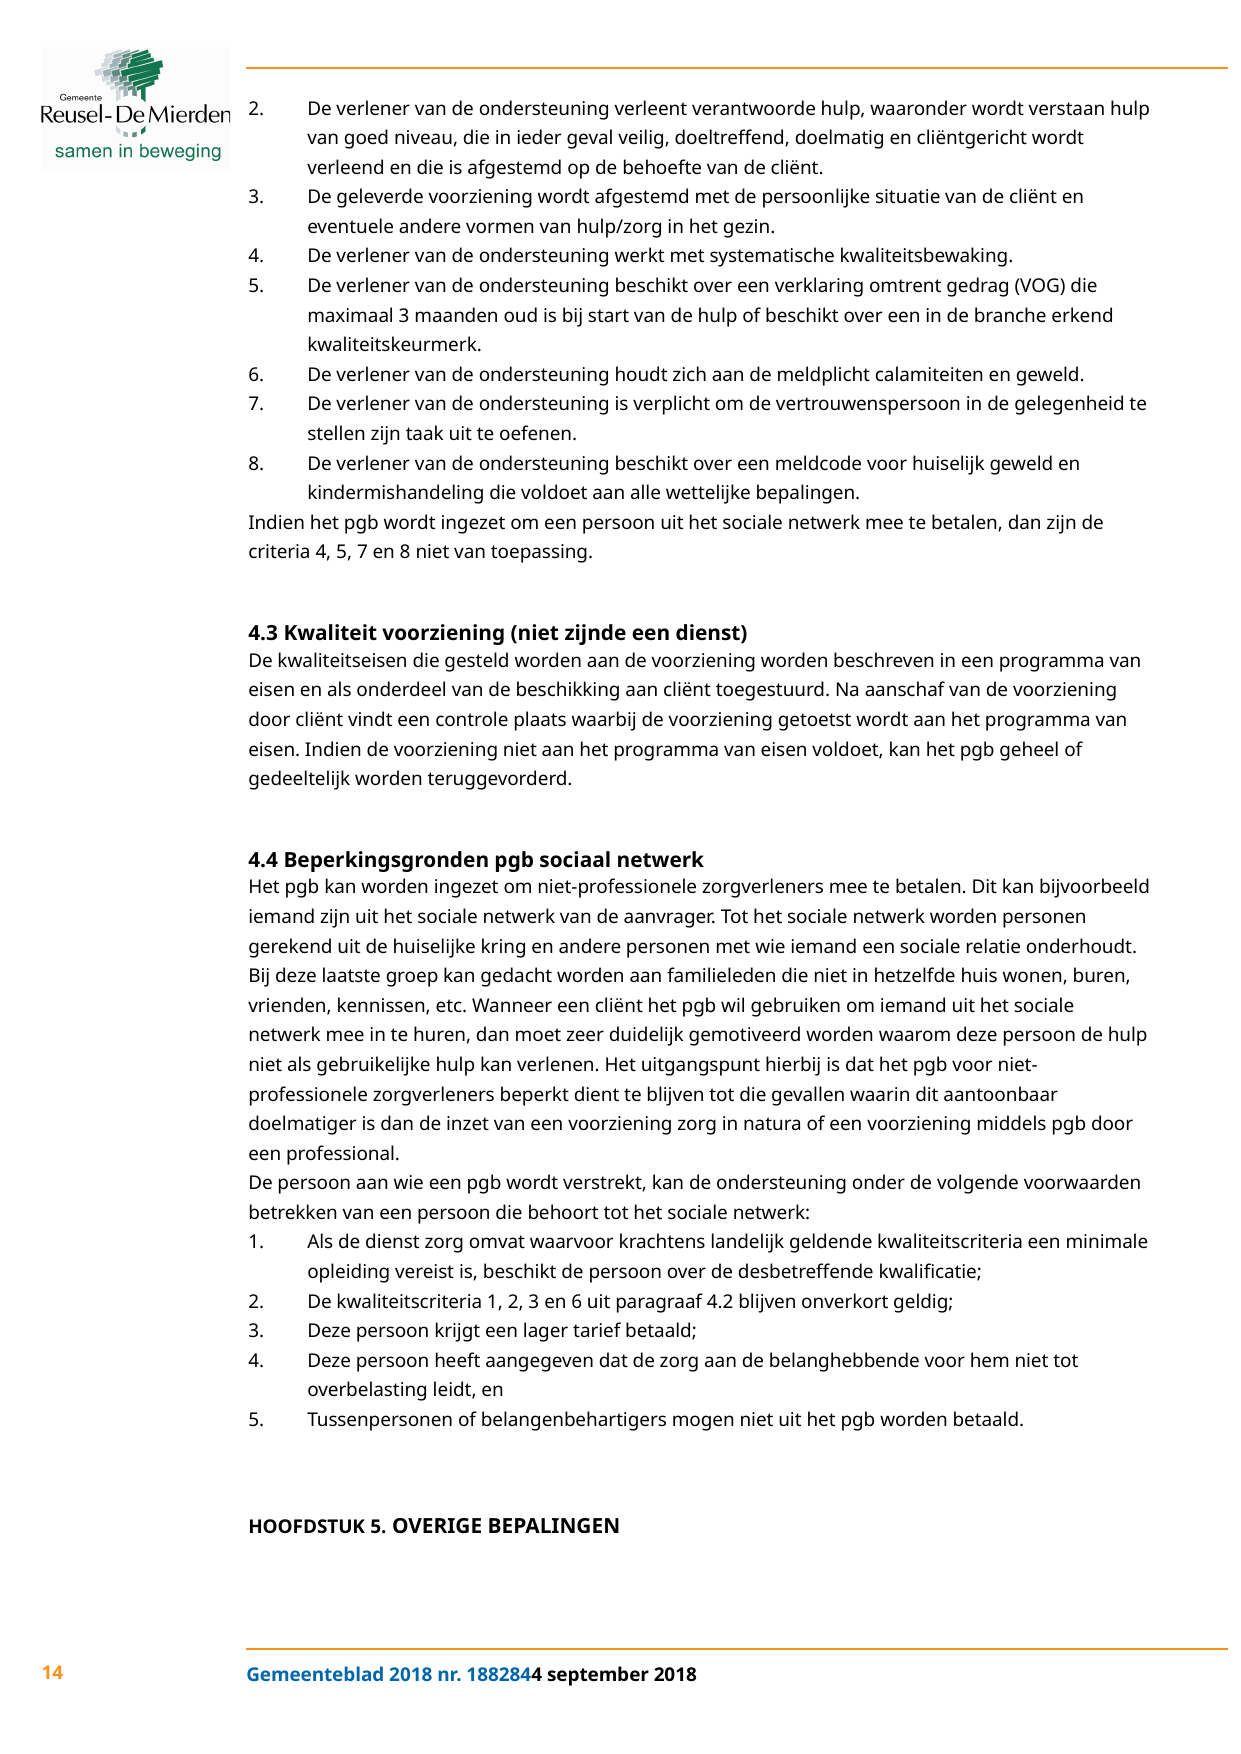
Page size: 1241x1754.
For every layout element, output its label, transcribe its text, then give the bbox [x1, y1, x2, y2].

list De verlener van de ondersteuning houdt zich aan de meldplicht calamiteiten en geweld. [248, 361, 1152, 387]
text De persoon aan wie een pgb wordt verstrekt, kan de ondersteuning onder de volgende voorwaarden betrekken van een persoon die behoort tot het sociale netwerk: [248, 1169, 1152, 1225]
list Als de dienst zorg omvat waarvoor krachtens landelijk geldende kwaliteitscriteria een minimale opleiding vereist is, beschikt de persoon over de desbetreffende kwalificatie; [248, 1229, 1152, 1284]
list De verlener van de ondersteuning werkt met systematische kwaliteitsbewaking. [248, 243, 1152, 268]
list De verlener van de ondersteuning verleent verantwoorde hulp, waaronder wordt verstaan hulp van goed niveau, die in ieder geval veilig, doeltreffend, doelmatig en cliëntgericht wordt verleend en die is afgestemd op de behoefte van de cliënt. [248, 95, 1152, 180]
text Indien het pgb wordt ingezet om een persoon uit het sociale netwerk mee te betalen, dan zijn de criteria 4, 5, 7 en 8 niet van toepassing. [248, 509, 1152, 564]
text HOOFDSTUK 5. OVERIGE BEPALINGEN [248, 1511, 1152, 1539]
list Deze persoon krijgt een lager tarief betaald; [248, 1317, 1152, 1343]
text Het pgb kan worden ingezet om niet-professionele zorgverleners mee te betalen. Dit kan bijvoorbeeld iemand zijn uit het sociale netwerk van de aanvrager. Tot het sociale netwerk worden personen gerekend uit de huiselijke kring en andere personen met wie iemand een sociale relatie onderhoudt. Bij deze laatste groep kan gedacht worden aan familieleden die niet in hetzelfde huis wonen, buren, vrienden, kennissen, etc. Wanneer een cliënt het pgb wil gebruiken om iemand uit het sociale netwerk mee in te huren, dan moet zeer duidelijk gemotiveerd worden waarom deze persoon de hulp niet als gebruikelijke hulp kan verlenen. Het uitgangspunt hierbij is dat het pgb voor niet-professionele zorgverleners beperkt dient te blijven tot die gevallen waarin dit aantoonbaar doelmatiger is dan de inzet van een voorziening zorg in natura of een voorziening middels pgb door een professional. [248, 874, 1152, 1166]
list De geleverde voorziening wordt afgestemd met de persoonlijke situatie van de cliënt en eventuele andere vormen van hulp/zorg in het gezin. [248, 183, 1152, 239]
text 4.3 Kwaliteit voorziening (niet zijnde een dienst) [248, 618, 1152, 647]
text De kwaliteitseisen die gesteld worden aan de voorziening worden beschreven in een programma van eisen en als onderdeel van de beschikking aan cliënt toegestuurd. Na aanschaf van de voorziening door cliënt vindt een controle plaats waarbij de voorziening getoetst wordt aan het programma van eisen. Indien de voorziening niet aan het programma van eisen voldoet, kan het pgb geheel of gedeeltelijk worden teruggevorderd. [248, 647, 1152, 791]
list De verlener van de ondersteuning beschikt over een verklaring omtrent gedrag (VOG) die maximaal 3 maanden oud is bij start van de hulp of beschikt over een in de branche erkend kwaliteitskeurmerk. [248, 272, 1152, 357]
list De verlener van de ondersteuning beschikt over een meldcode voor huiselijk geweld en kindermishandeling die voldoet aan alle wettelijke bepalingen. [248, 450, 1152, 505]
list Deze persoon heeft aangegeven dat de zorg aan de belanghebbende voor hem niet tot overbelasting leidt, en [248, 1347, 1152, 1402]
list Tussenpersonen of belangenbehartigers mogen niet uit het pgb worden betaald. [248, 1406, 1152, 1432]
text 4.4 Beperkingsgronden pgb sociaal netwerk [248, 845, 1152, 874]
list De kwaliteitscriteria 1, 2, 3 en 6 uit paragraaf 4.2 blijven onverkort geldig; [248, 1288, 1152, 1314]
picture [41, 47, 231, 172]
list De verlener van de ondersteuning is verplicht om de vertrouwenspersoon in de gelegenheid te stellen zijn taak uit te oefenen. [248, 391, 1152, 446]
